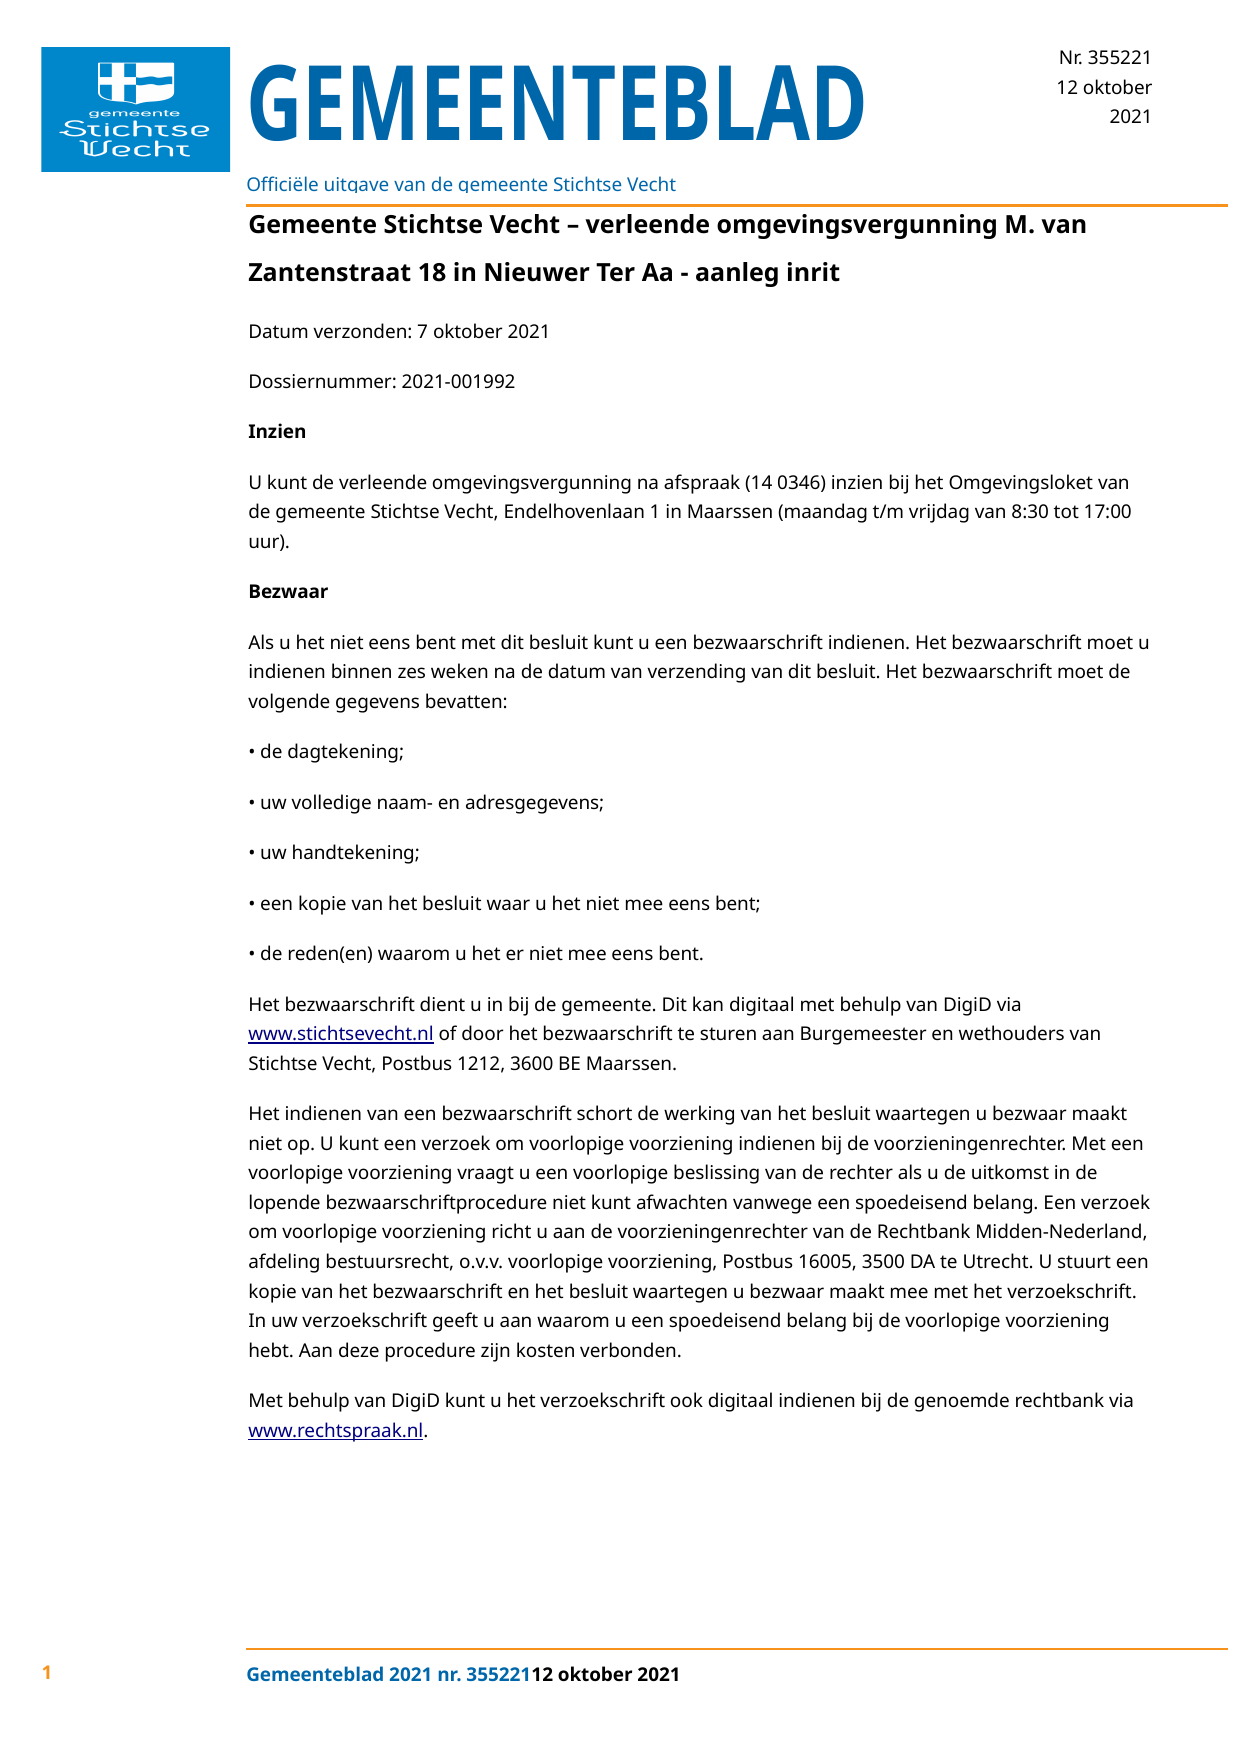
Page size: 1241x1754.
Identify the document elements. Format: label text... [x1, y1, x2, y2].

text Het bezwaarschrift dient u in bij de gemeente. Dit kan digitaal met behulp van DigiD via www.stichtsevecht.nl of door het bezwaarschrift te sturen aan Burgemeester en wethouders van Stichtse Vecht, Postbus 1212, 3600 BE Maarssen. [248, 991, 1152, 1076]
text U kunt de verleende omgevingsvergunning na afspraak (14 0346) inzien bij het Omgevingsloket van de gemeente Stichtse Vecht, Endelhovenlaan 1 in Maarssen (maandag t/m vrijdag van 8:30 tot 17:00 uur). [248, 469, 1152, 554]
text • de reden(en) waarom u het er niet mee eens bent. [248, 940, 1152, 966]
picture [137, 63, 174, 103]
text Het indienen van een bezwaarschrift schort de werking van het besluit waartegen u bezwaar maakt niet op. U kunt een verzoek om voorlopige voorziening indienen bij de voorzieningenrechter. Met een voorlopige voorziening vraagt u een voorlopige beslissing van de rechter als u de uitkomst in de lopende bezwaarschriftprocedure niet kunt afwachten vanwege een spoedeisend belang. Een verzoek om voorlopige voorziening richt u aan de voorzieningenrechter van de Rechtbank Midden-Nederland, afdeling bestuursrecht, o.v.v. voorlopige voorziening, Postbus 16005, 3500 DA te Utrecht. U stuurt een kopie van het bezwaarschrift en het besluit waartegen u bezwaar maakt mee met het verzoekschrift. In uw verzoekschrift geeft u aan waarom u een spoedeisend belang bij de voorlopige voorziening hebt. Aan deze procedure zijn kosten verbonden. [248, 1100, 1152, 1363]
text Datum verzonden: 7 oktober 2021 [248, 318, 1152, 344]
text Inzien [248, 419, 1152, 444]
text • een kopie van het besluit waar u het niet mee eens bent; [248, 890, 1152, 916]
text • uw handtekening; [248, 839, 1152, 865]
text Dossiernummer: 2021-001992 [248, 368, 1152, 394]
text Als u het niet eens bent met dit besluit kunt u een bezwaarschrift indienen. Het bezwaarschrift moet u indienen binnen zes weken na de datum van verzending van dit besluit. Het bezwaarschrift moet de volgende gegevens bevatten: [248, 629, 1152, 714]
picture [99, 63, 135, 101]
text • de dagtekening; [248, 739, 1152, 764]
text Gemeente Stichtse Vecht – verleende omgevingsvergunning M. van Zantenstraat 18 in Nieuwer Ter Aa - aanleg inrit [248, 207, 1152, 288]
text Bezwaar [248, 579, 1152, 604]
text Met behulp van DigiD kunt u het verzoekschrift ook digitaal indienen bij de genoemde rechtbank via www.rechtspraak.nl. [248, 1387, 1152, 1443]
text • uw volledige naam- en adresgegevens; [248, 789, 1152, 815]
